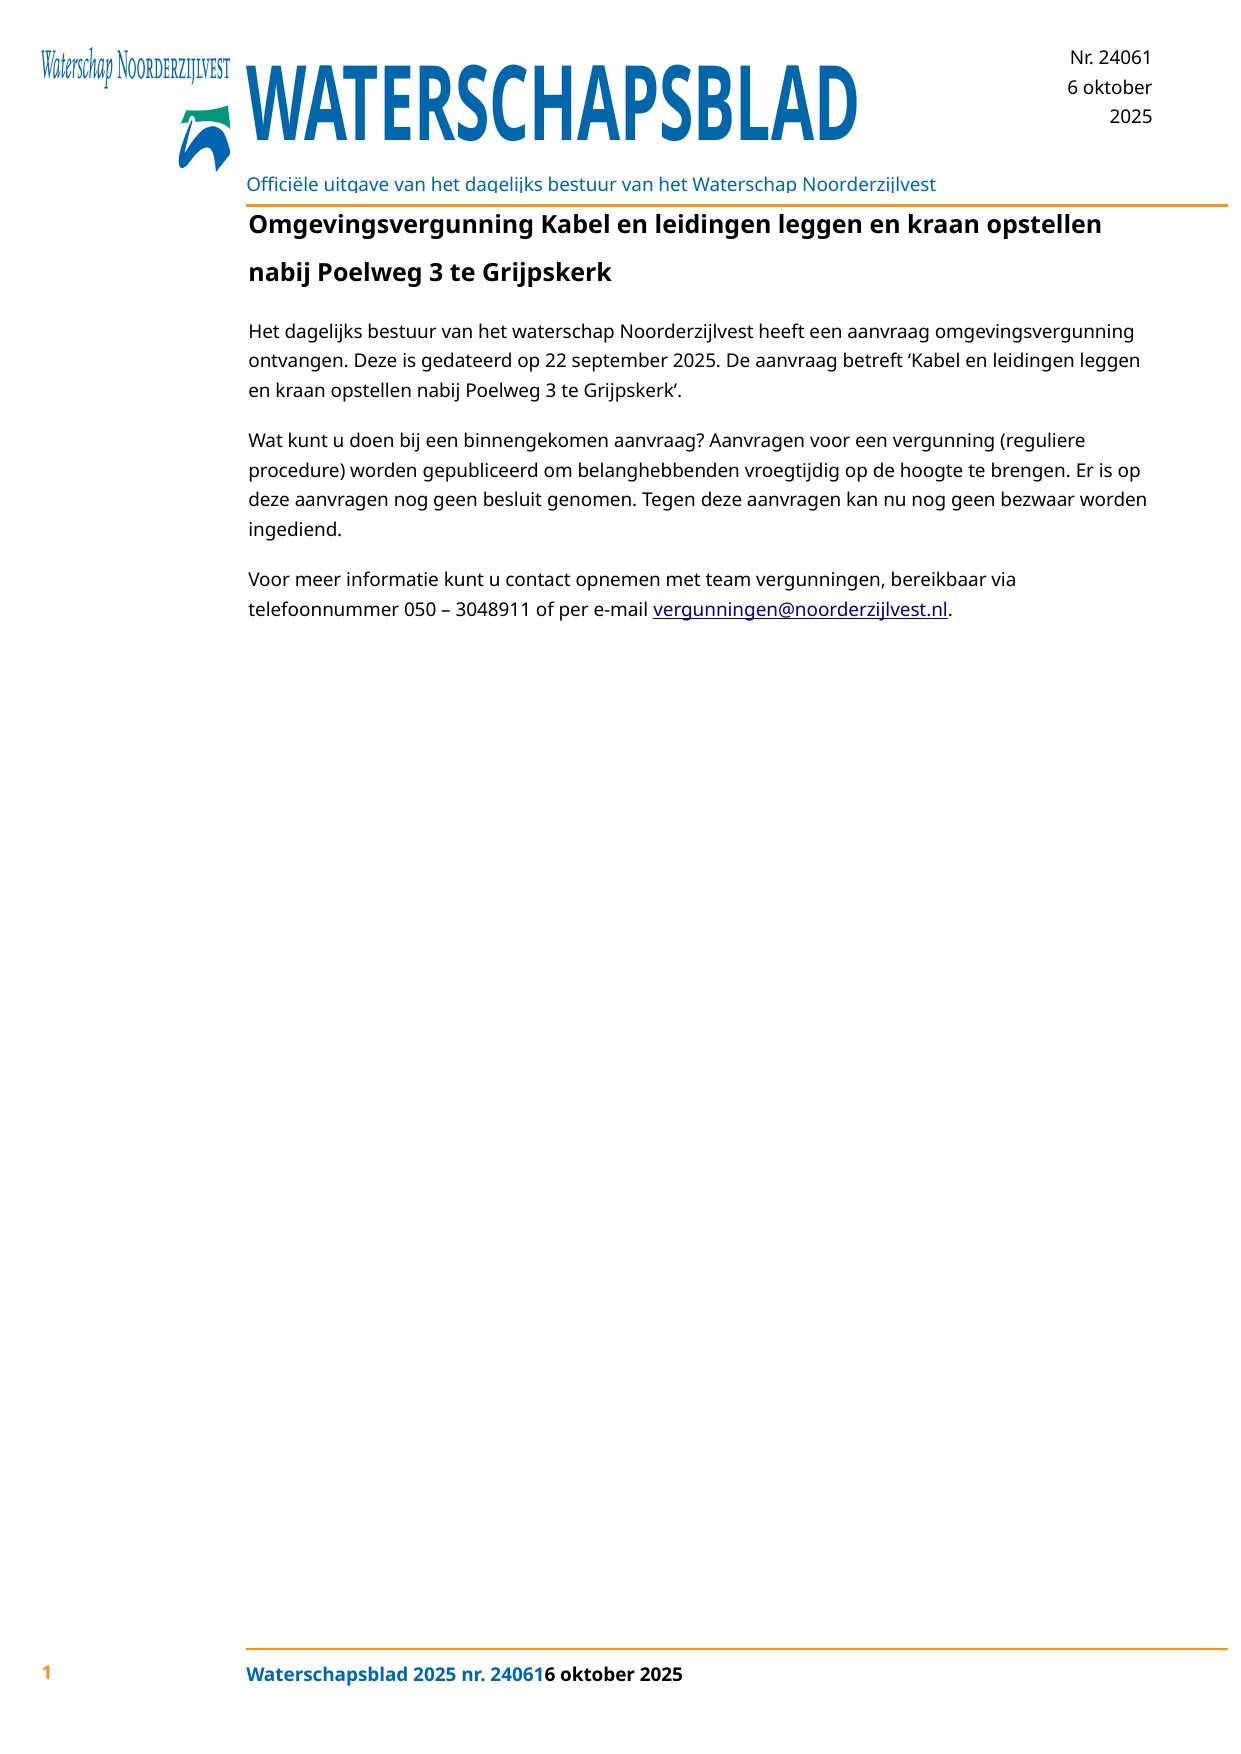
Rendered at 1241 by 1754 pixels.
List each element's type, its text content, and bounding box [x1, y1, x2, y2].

text Het dagelijks bestuur van het waterschap Noorderzijlvest heeft een aanvraag omgevingsvergunning ontvangen. Deze is gedateerd op 22 september 2025. De aanvraag betreft ‘Kabel en leidingen leggen en kraan opstellen nabij Poelweg 3 te Grijpskerk’. [248, 318, 1152, 403]
text Voor meer informatie kunt u contact opnemen met team vergunningen, bereikbaar via telefoonnummer 050 – 3048911 of per e-mail vergunningen@noorderzijlvest.nl. [248, 567, 1152, 622]
picture [41, 47, 231, 172]
text Wat kunt u doen bij een binnengekomen aanvraag? Aanvragen voor een vergunning (reguliere procedure) worden gepubliceerd om belanghebbenden vroegtijdig op de hoogte te brengen. Er is op deze aanvragen nog geen besluit genomen. Tegen deze aanvragen kan nu nog geen bezwaar worden ingediend. [248, 427, 1152, 542]
text Omgevingsvergunning Kabel en leidingen leggen en kraan opstellen nabij Poelweg 3 te Grijpskerk [248, 207, 1152, 288]
